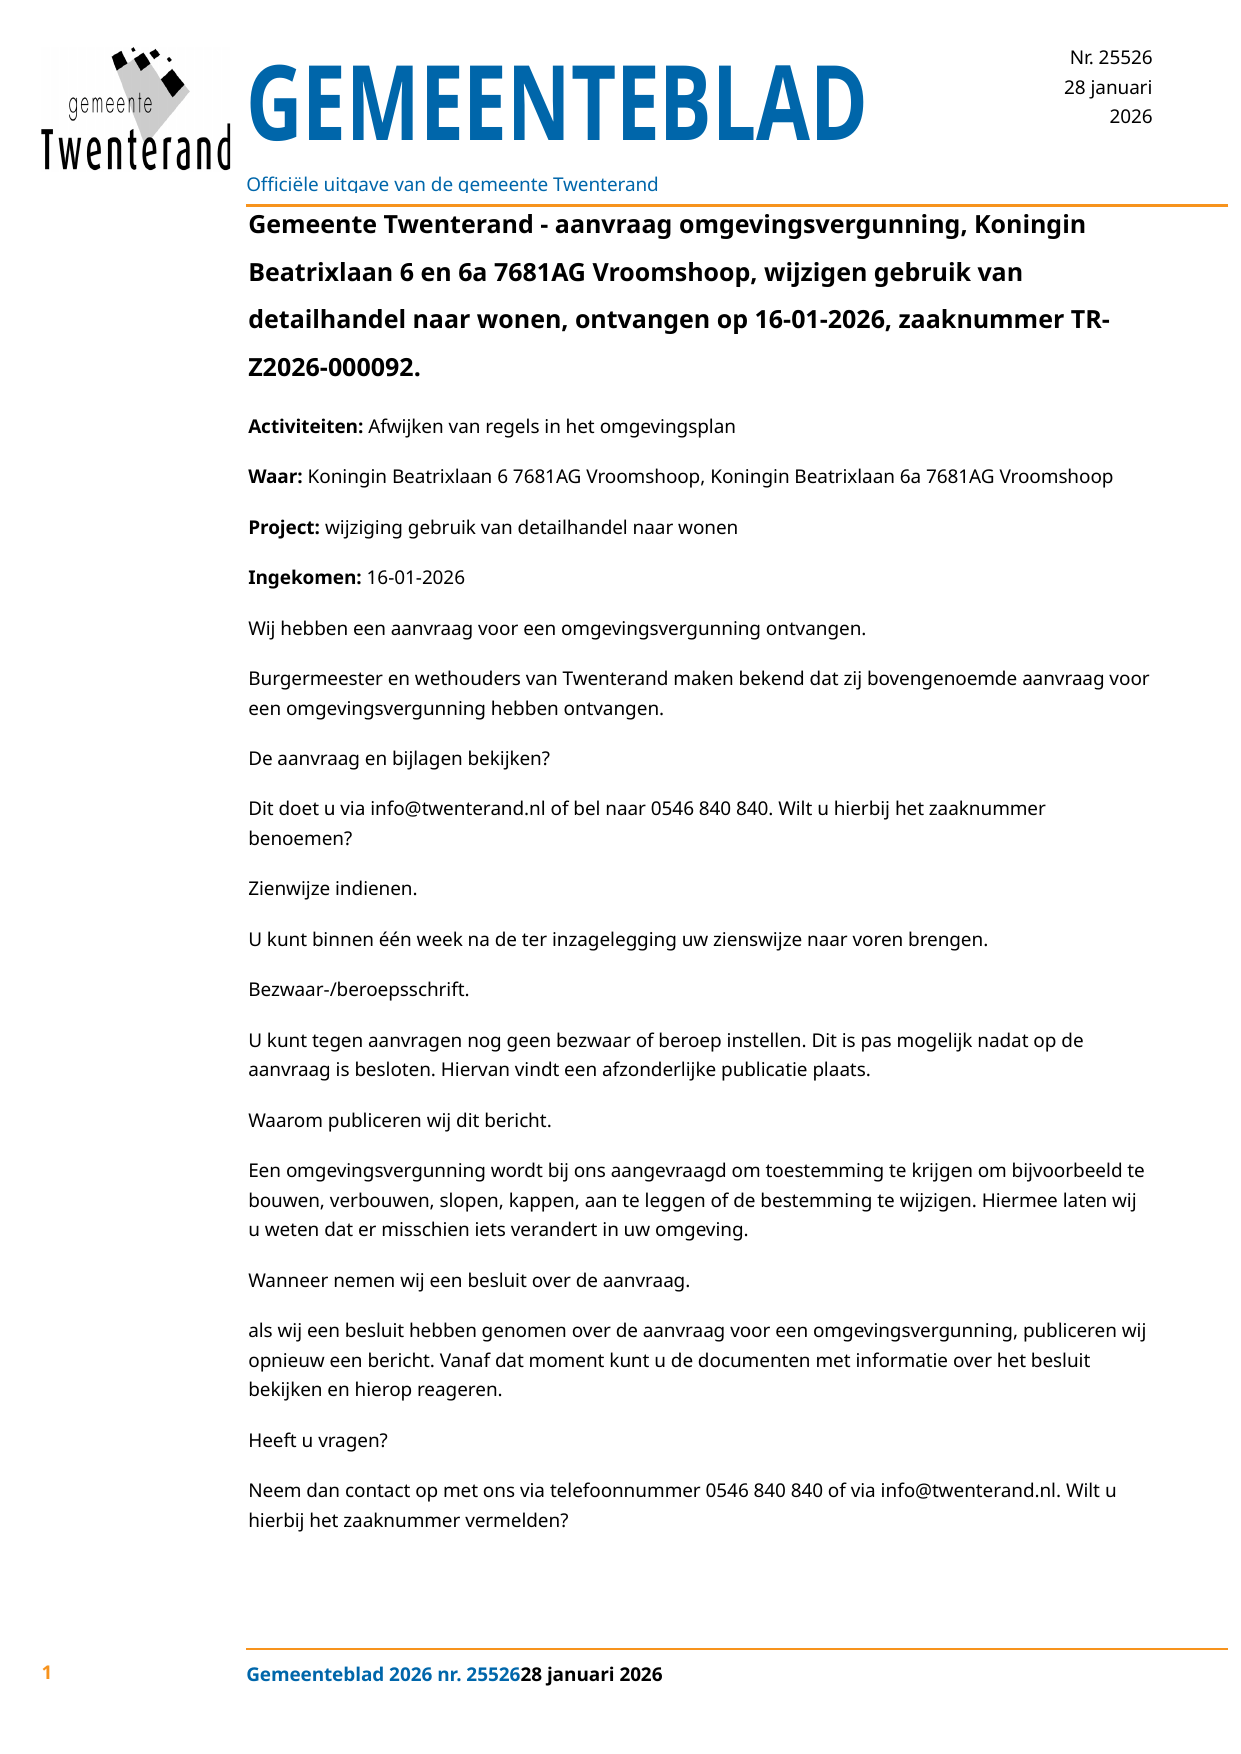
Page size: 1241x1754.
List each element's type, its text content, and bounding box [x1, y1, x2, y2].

text De aanvraag en bijlagen bekijken? [248, 745, 1152, 771]
text Wij hebben een aanvraag voor een omgevingsvergunning ontvangen. [248, 615, 1152, 641]
text Ingekomen: 16-01-2026 [248, 564, 1152, 590]
text Activiteiten: Afwijken van regels in het omgevingsplan [248, 413, 1152, 439]
text Wanneer nemen wij een besluit over de aanvraag. [248, 1267, 1152, 1293]
text Heeft u vragen? [248, 1427, 1152, 1453]
text U kunt binnen één week na de ter inzagelegging uw zienswijze naar voren brengen. [248, 926, 1152, 952]
text Gemeente Twenterand - aanvraag omgevingsvergunning, Koningin Beatrixlaan 6 en 6a 7681AG Vroomshoop, wijzigen gebruik van detailhandel naar wonen, ontvangen op 16-01-2026, zaaknummer TR-Z2026-000092. [248, 207, 1152, 384]
text Bezwaar-/beroepsschrift. [248, 976, 1152, 1002]
text Een omgevingsvergunning wordt bij ons aangevraagd om toestemming te krijgen om bijvoorbeeld te bouwen, verbouwen, slopen, kappen, aan te leggen of de bestemming te wijzigen. Hiermee laten wij u weten dat er misschien iets verandert in uw omgeving. [248, 1157, 1152, 1242]
text Project: wijziging gebruik van detailhandel naar wonen [248, 514, 1152, 540]
text Zienwijze indienen. [248, 876, 1152, 901]
picture [41, 47, 231, 172]
text Waarom publiceren wij dit bericht. [248, 1107, 1152, 1133]
text als wij een besluit hebben genomen over de aanvraag voor een omgevingsvergunning, publiceren wij opnieuw een bericht. Vanaf dat moment kunt u de documenten met informatie over het besluit bekijken en hierop reageren. [248, 1317, 1152, 1402]
text U kunt tegen aanvragen nog geen bezwaar of beroep instellen. Dit is pas mogelijk nadat op de aanvraag is besloten. Hiervan vindt een afzonderlijke publicatie plaats. [248, 1027, 1152, 1082]
text Waar: Koningin Beatrixlaan 6 7681AG Vroomshoop, Koningin Beatrixlaan 6a 7681AG Vroomshoop [248, 463, 1152, 489]
text Dit doet u via info@twenterand.nl of bel naar 0546 840 840. Wilt u hierbij het zaaknummer benoemen? [248, 796, 1152, 851]
text Neem dan contact op met ons via telefoonnummer 0546 840 840 of via info@twenterand.nl. Wilt u hierbij het zaaknummer vermelden? [248, 1477, 1152, 1533]
text Burgermeester en wethouders van Twenterand maken bekend dat zij bovengenoemde aanvraag voor een omgevingsvergunning hebben ontvangen. [248, 665, 1152, 721]
